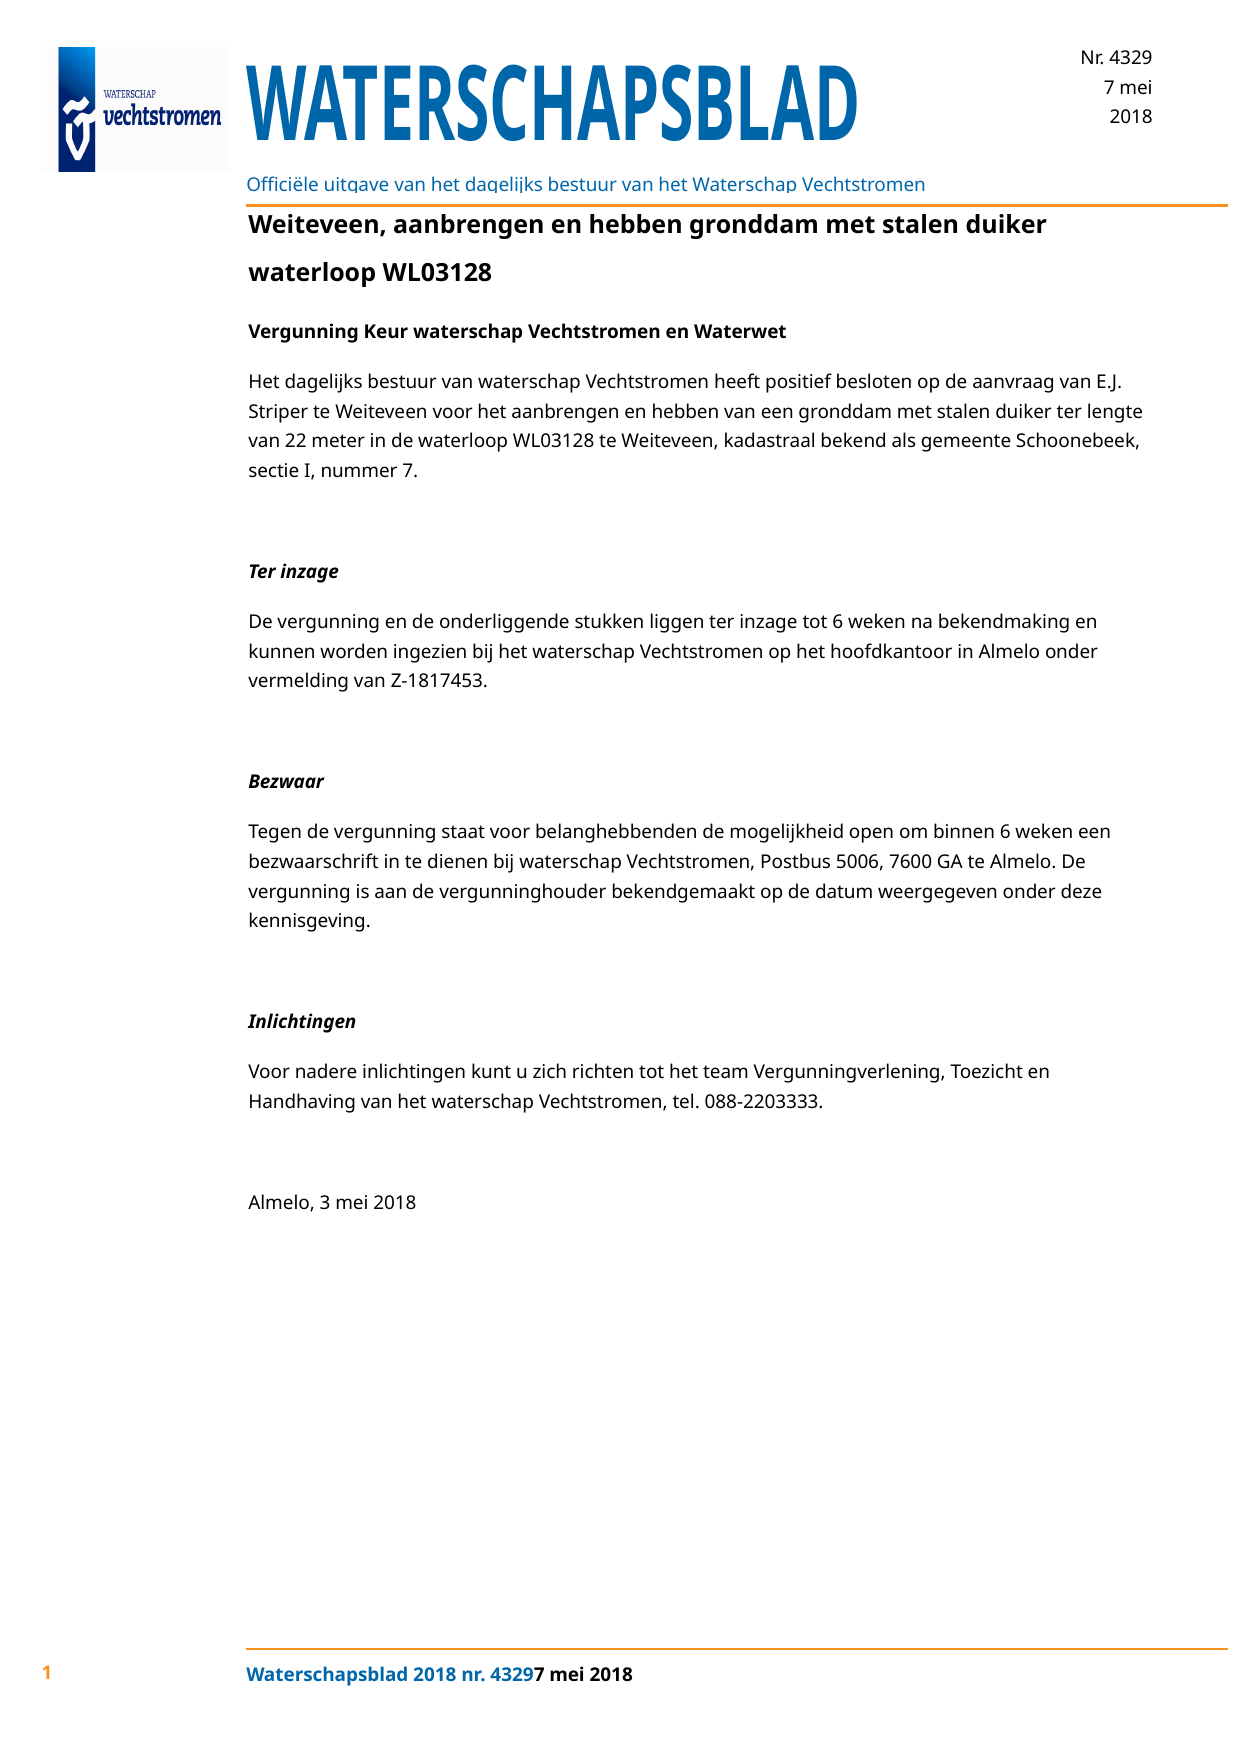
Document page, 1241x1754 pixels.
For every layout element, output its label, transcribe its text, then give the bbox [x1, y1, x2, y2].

text Voor nadere inlichtingen kunt u zich richten tot het team Vergunningverlening, Toezicht en Handhaving van het waterschap Vechtstromen, tel. 088-2203333. [248, 1059, 1152, 1114]
text Het dagelijks bestuur van waterschap Vechtstromen heeft positief besloten op de aanvraag van E.J. Striper te Weiteveen voor het aanbrengen en hebben van een gronddam met stalen duiker ter lengte van 22 meter in de waterloop WL03128 te Weiteveen, kadastraal bekend als gemeente Schoonebeek, sectie I, nummer 7. [248, 368, 1152, 483]
text Almelo, 3 mei 2018 [248, 1189, 1152, 1215]
text Ter inzage [248, 558, 1152, 584]
text Bezwaar [248, 768, 1152, 794]
text Vergunning Keur waterschap Vechtstromen en Waterwet [248, 318, 1152, 344]
text Weiteveen, aanbrengen en hebben gronddam met stalen duiker waterloop WL03128 [248, 207, 1152, 288]
text Inlichtingen [248, 1008, 1152, 1034]
picture [41, 47, 231, 172]
text Tegen de vergunning staat voor belanghebbenden de mogelijkheid open om binnen 6 weken een bezwaarschrift in te dienen bij waterschap Vechtstromen, Postbus 5006, 7600 GA te Almelo. De vergunning is aan de vergunninghouder bekendgemaakt op de datum weergegeven onder deze kennisgeving. [248, 819, 1152, 933]
text De vergunning en de onderliggende stukken liggen ter inzage tot 6 weken na bekendmaking en kunnen worden ingezien bij het waterschap Vechtstromen op het hoofdkantoor in Almelo onder vermelding van Z-1817453. [248, 608, 1152, 693]
